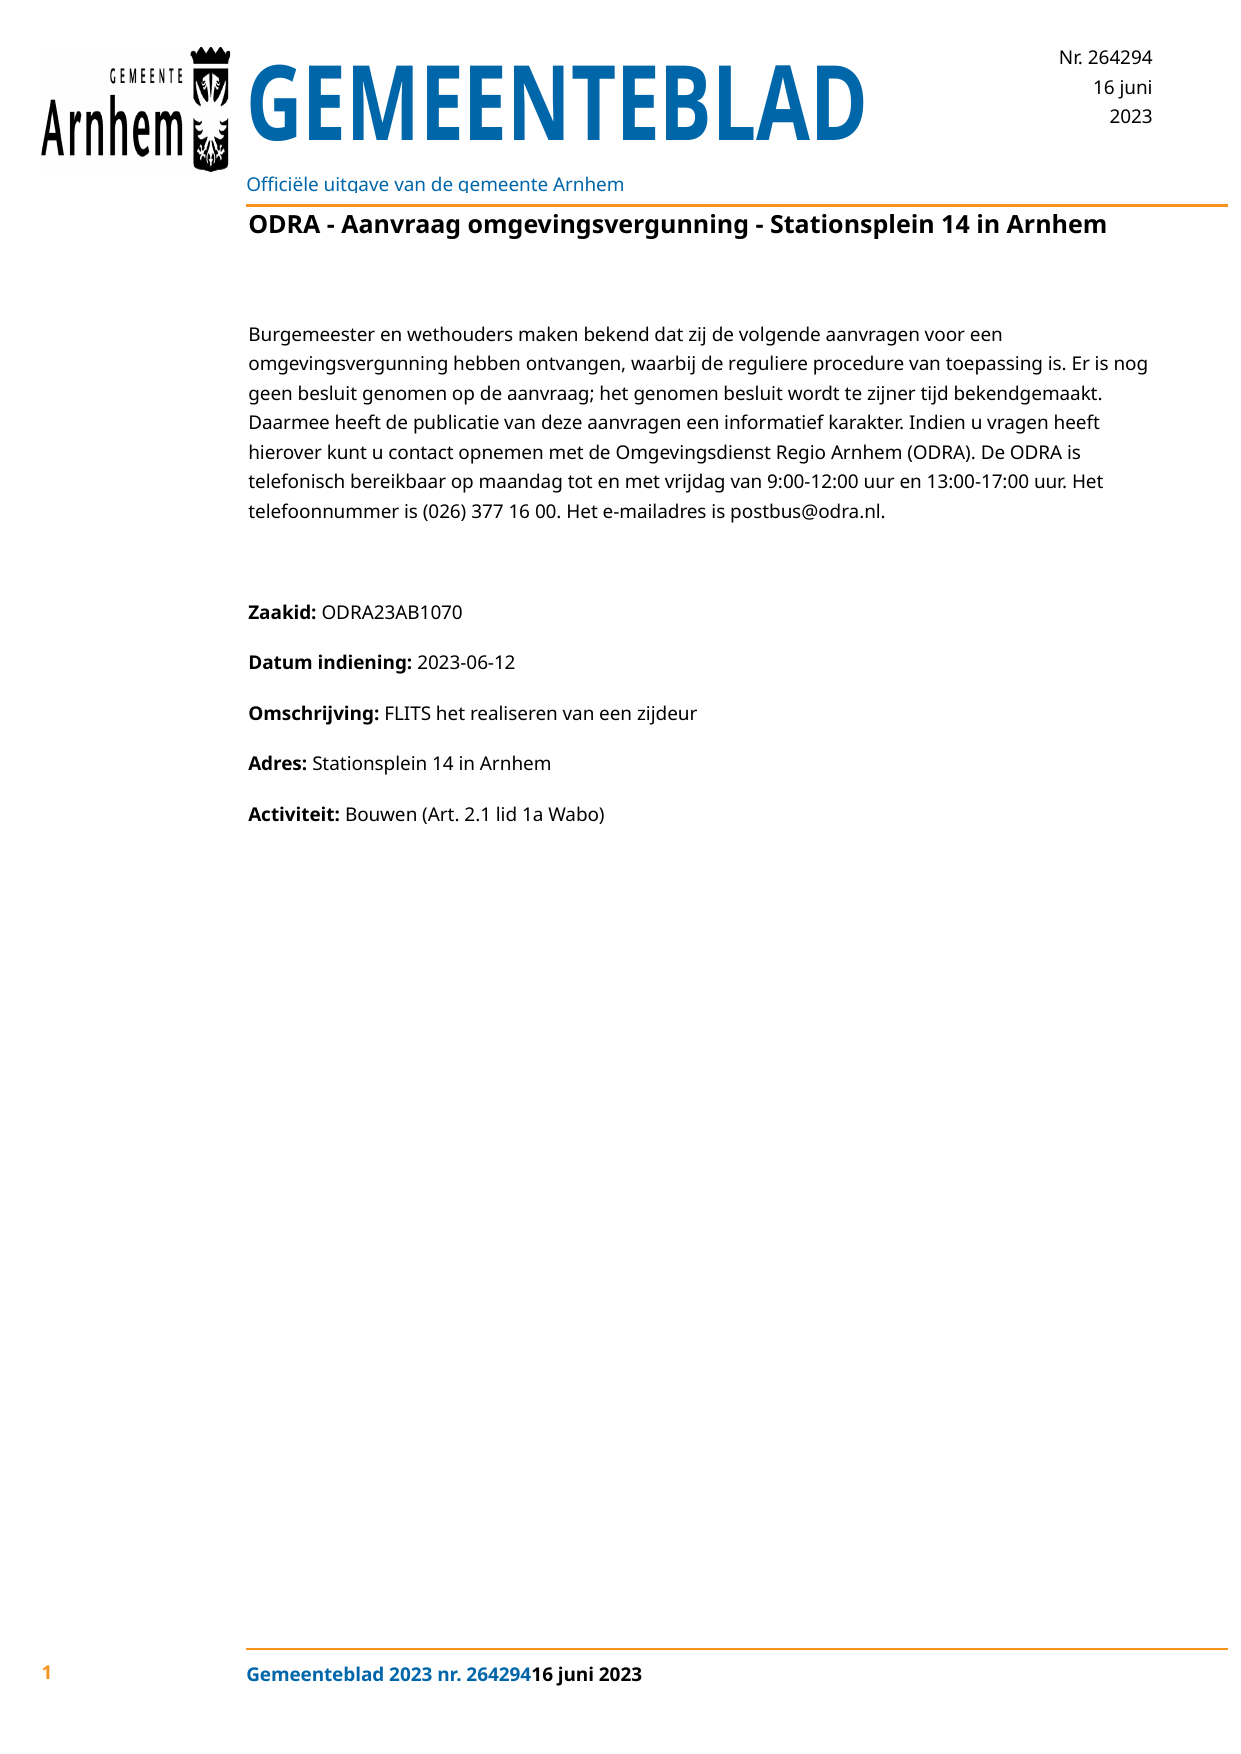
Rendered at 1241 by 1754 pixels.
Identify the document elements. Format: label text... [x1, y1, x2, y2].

text Activiteit: Bouwen (Art. 2.1 lid 1a Wabo) [248, 801, 1152, 826]
text Datum indiening: 2023-06-12 [248, 649, 1152, 675]
text ODRA - Aanvraag omgevingsvergunning - Stationsplein 14 in Arnhem [248, 207, 1152, 241]
text Omschrijving: FLITS het realiseren van een zijdeur [248, 700, 1152, 726]
picture [41, 47, 231, 172]
text Burgemeester en wethouders maken bekend dat zij de volgende aanvragen voor een omgevingsvergunning hebben ontvangen, waarbij de reguliere procedure van toepassing is. Er is nog geen besluit genomen op de aanvraag; het genomen besluit wordt te zijner tijd bekendgemaakt. Daarmee heeft de publicatie van deze aanvragen een informatief karakter. Indien u vragen heeft hierover kunt u contact opnemen met de Omgevingsdienst Regio Arnhem (ODRA). De ODRA is telefonisch bereikbaar op maandag tot en met vrijdag van 9:00-12:00 uur en 13:00-17:00 uur. Het telefoonnummer is (026) 377 16 00. Het e-mailadres is postbus@odra.nl. [248, 321, 1152, 524]
text Zaakid: ODRA23AB1070 [248, 599, 1152, 625]
text Adres: Stationsplein 14 in Arnhem [248, 750, 1152, 776]
